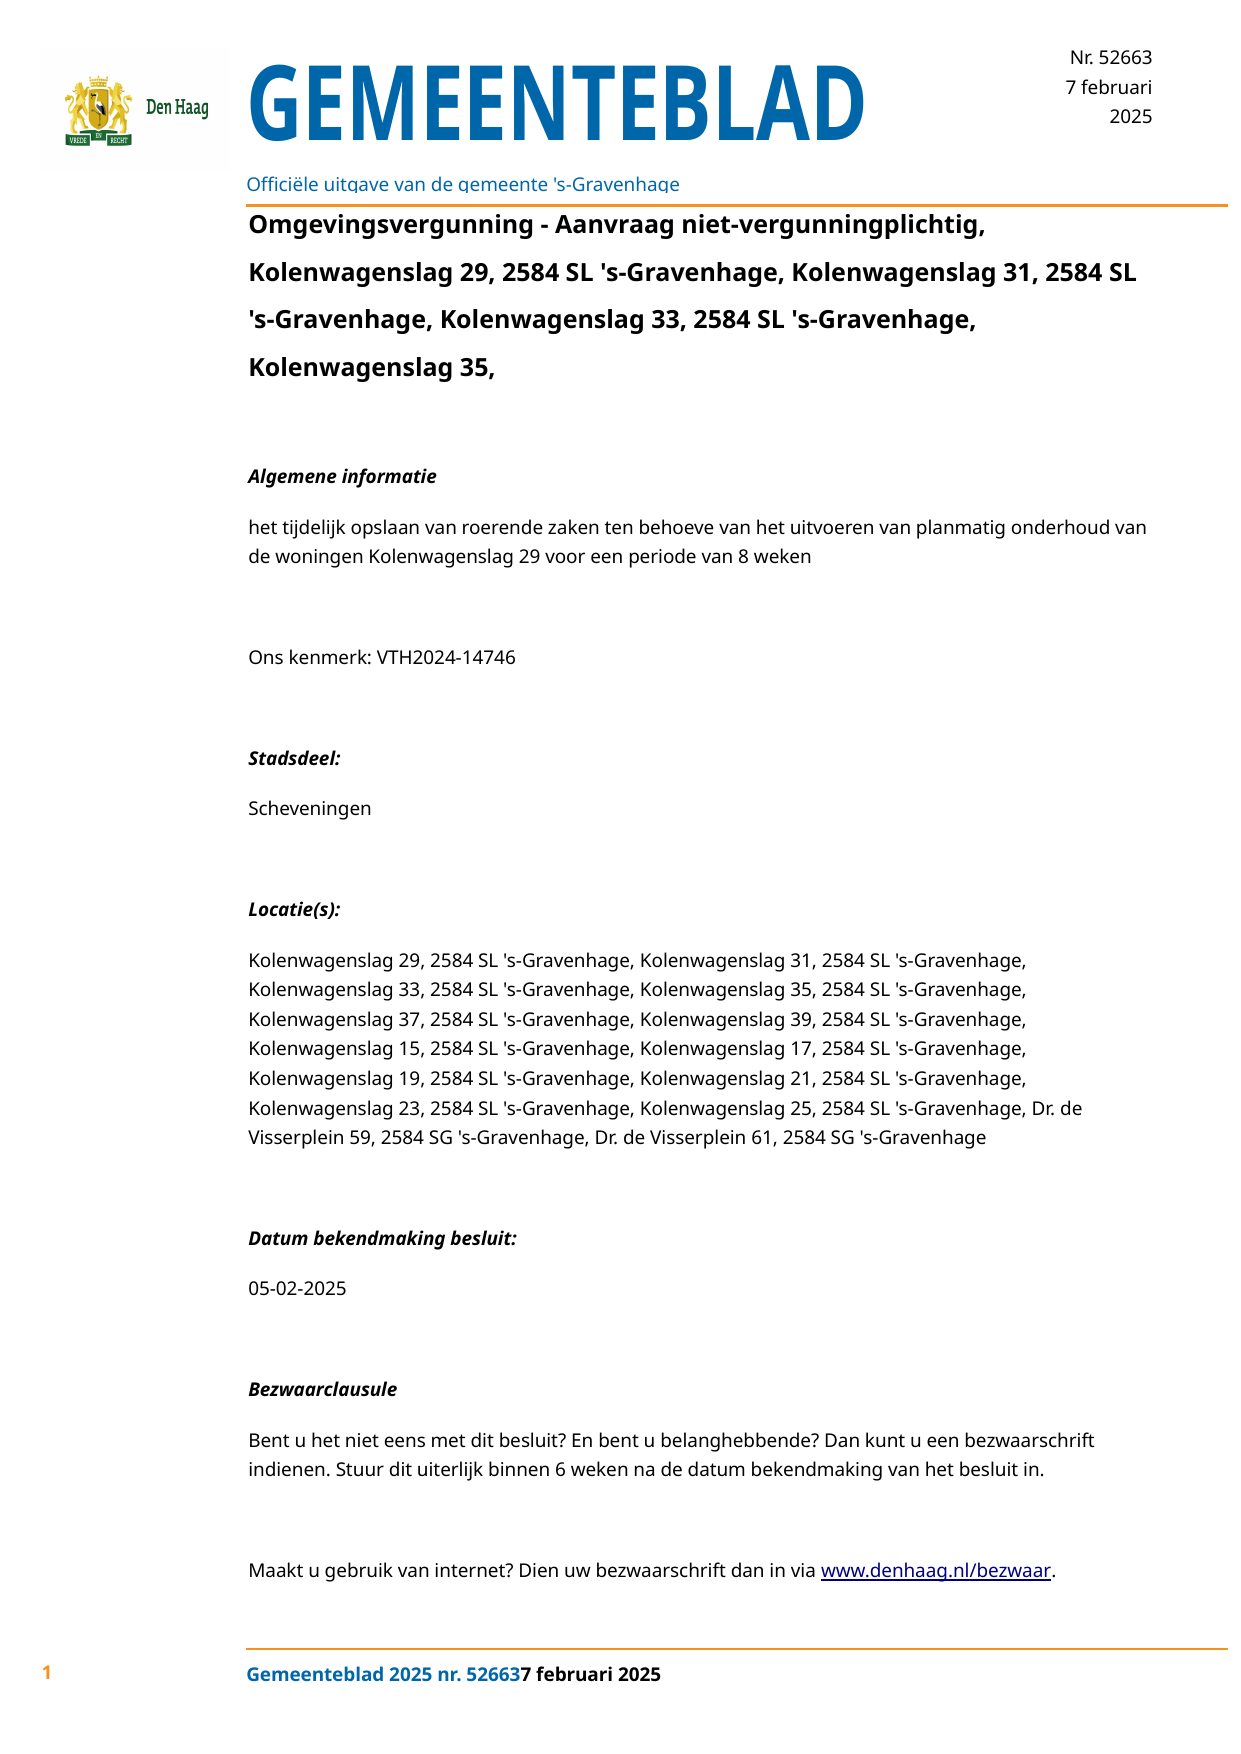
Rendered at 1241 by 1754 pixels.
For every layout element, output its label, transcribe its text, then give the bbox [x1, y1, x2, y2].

text Algemene informatie [248, 463, 1152, 489]
text Ons kenmerk: VTH2024-14746 [248, 644, 1152, 670]
text Locatie(s): [248, 896, 1152, 922]
text Omgevingsvergunning - Aanvraag niet-vergunningplichtig, Kolenwagenslag 29, 2584 SL 's-Gravenhage, Kolenwagenslag 31, 2584 SL 's-Gravenhage, Kolenwagenslag 33, 2584 SL 's-Gravenhage, Kolenwagenslag 35, [248, 207, 1152, 384]
text Datum bekendmaking besluit: [248, 1225, 1152, 1251]
text Bezwaarclausule [248, 1376, 1152, 1402]
picture [41, 47, 231, 172]
text Scheveningen [248, 796, 1152, 821]
text Kolenwagenslag 29, 2584 SL 's-Gravenhage, Kolenwagenslag 31, 2584 SL 's-Gravenhage, Kolenwagenslag 33, 2584 SL 's-Gravenhage, Kolenwagenslag 35, 2584 SL 's-Gravenhage, Kolenwagenslag 37, 2584 SL 's-Gravenhage, Kolenwagenslag 39, 2584 SL 's-Gravenhage, Kolenwagenslag 15, 2584 SL 's-Gravenhage, Kolenwagenslag 17, 2584 SL 's-Gravenhage, Kolenwagenslag 19, 2584 SL 's-Gravenhage, Kolenwagenslag 21, 2584 SL 's-Gravenhage, Kolenwagenslag 23, 2584 SL 's-Gravenhage, Kolenwagenslag 25, 2584 SL 's-Gravenhage, Dr. de Visserplein 59, 2584 SG 's-Gravenhage, Dr. de Visserplein 61, 2584 SG 's-Gravenhage [248, 947, 1152, 1150]
text Bent u het niet eens met dit besluit? En bent u belanghebbende? Dan kunt u een bezwaarschrift indienen. Stuur dit uiterlijk binnen 6 weken na de datum bekendmaking van het besluit in. [248, 1427, 1152, 1482]
text Stadsdeel: [248, 745, 1152, 771]
text het tijdelijk opslaan van roerende zaken ten behoeve van het uitvoeren van planmatig onderhoud van de woningen Kolenwagenslag 29 voor een periode van 8 weken [248, 514, 1152, 569]
text Maakt u gebruik van internet? Dien uw bezwaarschrift dan in via www.denhaag.nl/bezwaar. [248, 1557, 1152, 1583]
text 05-02-2025 [248, 1276, 1152, 1301]
